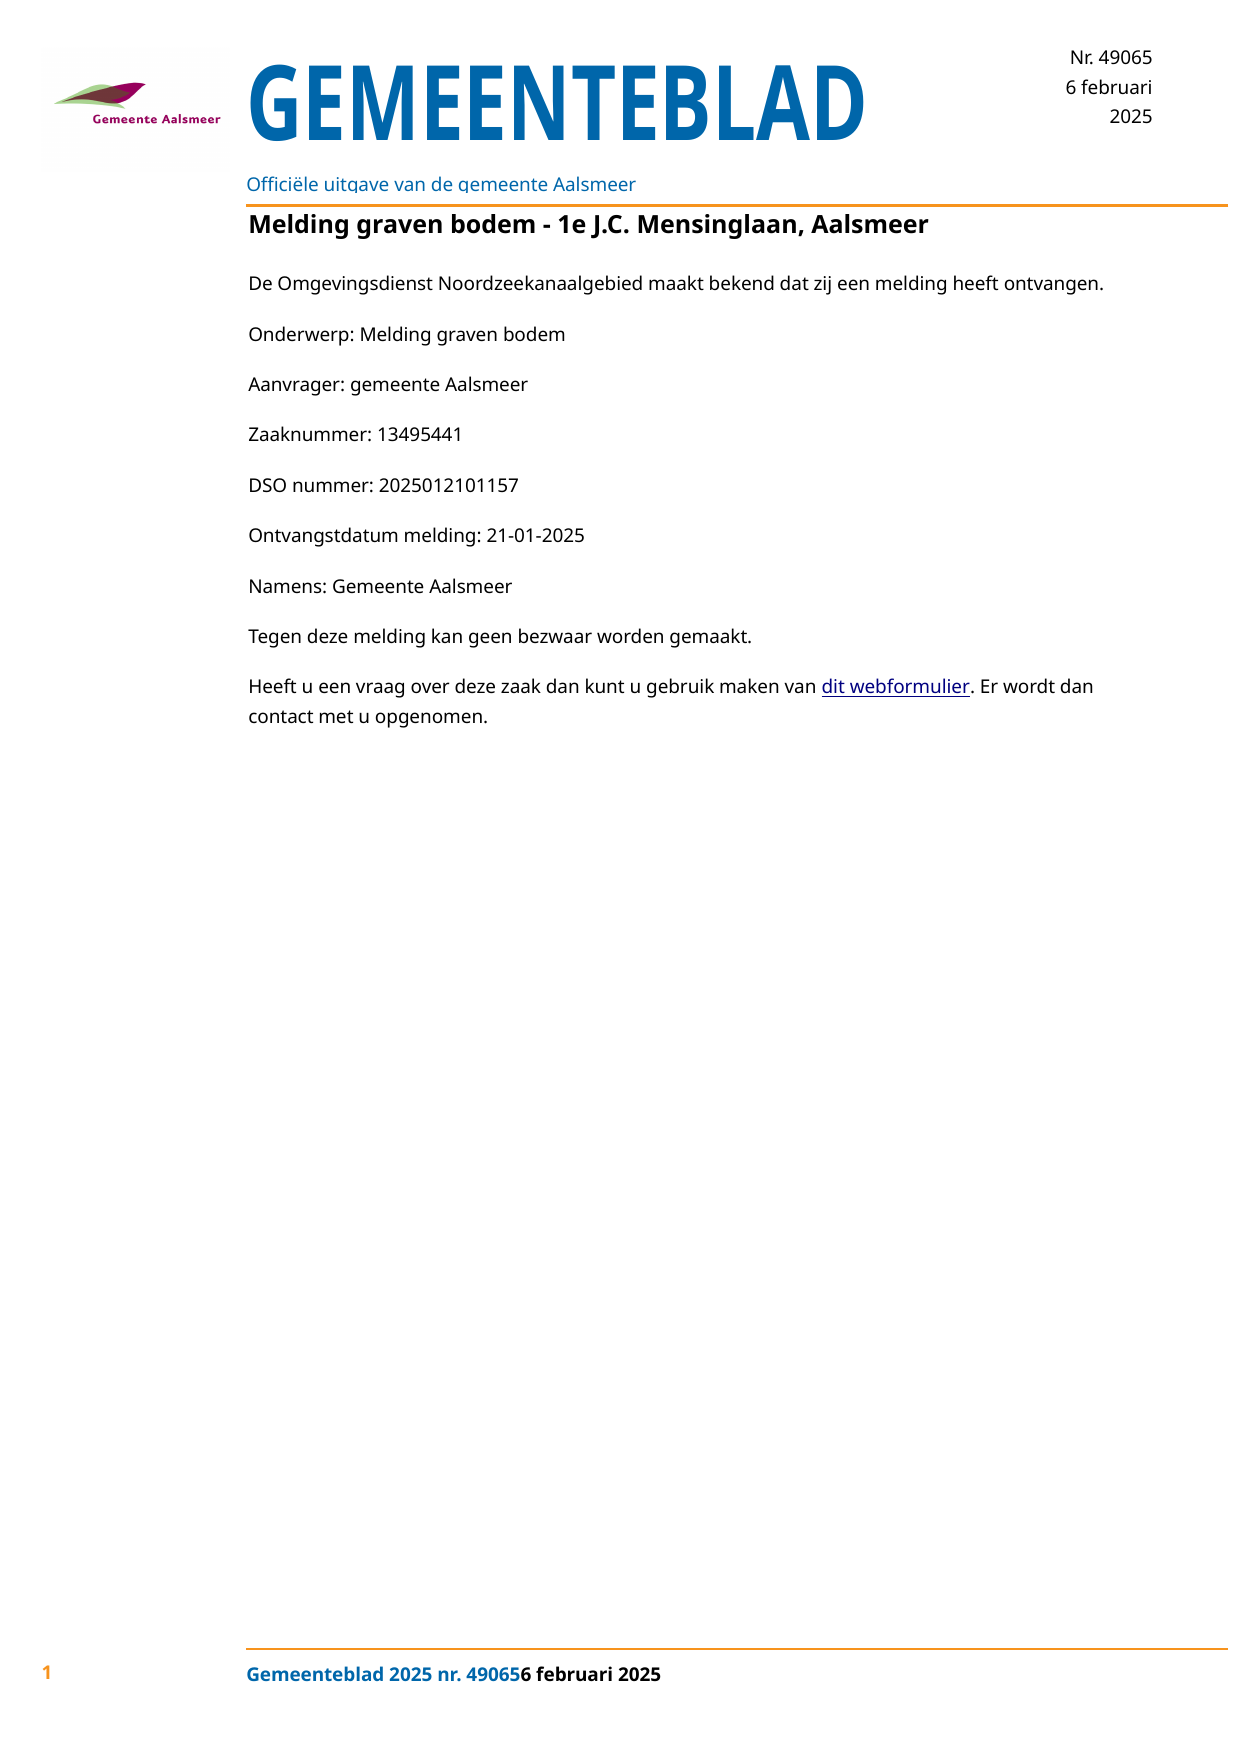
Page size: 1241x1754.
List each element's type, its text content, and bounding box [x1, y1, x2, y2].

text Ontvangstdatum melding: 21-01-2025 [248, 522, 1152, 548]
text DSO nummer: 2025012101157 [248, 472, 1152, 498]
text De Omgevingsdienst Noordzeekanaalgebied maakt bekend dat zij een melding heeft ontvangen. [248, 270, 1152, 296]
text Melding graven bodem - 1e J.C. Mensinglaan, Aalsmeer [248, 207, 1152, 241]
text Namens: Gemeente Aalsmeer [248, 573, 1152, 598]
text Heeft u een vraag over deze zaak dan kunt u gebruik maken van dit webformulier. Er wordt dan contact met u opgenomen. [248, 674, 1152, 729]
picture [41, 47, 231, 172]
text Tegen deze melding kan geen bezwaar worden gemaakt. [248, 623, 1152, 649]
text Aanvrager: gemeente Aalsmeer [248, 371, 1152, 397]
text Zaaknummer: 13495441 [248, 422, 1152, 447]
text Onderwerp: Melding graven bodem [248, 321, 1152, 346]
